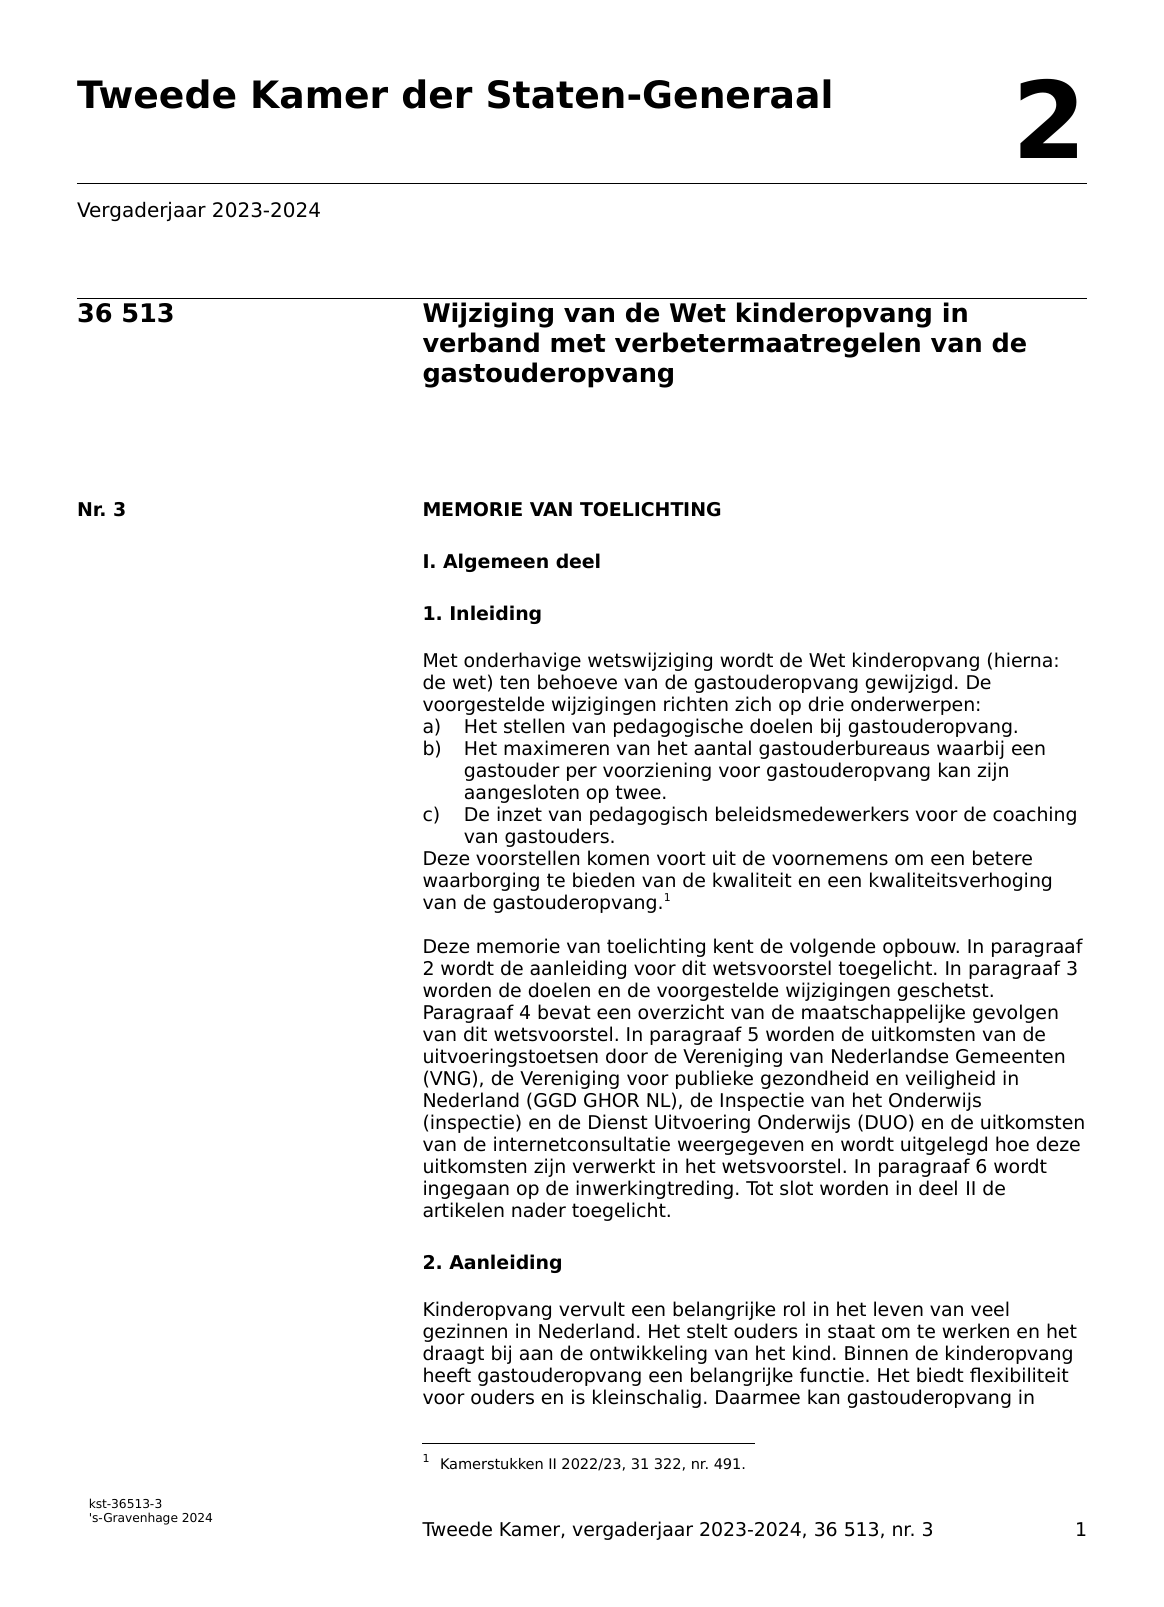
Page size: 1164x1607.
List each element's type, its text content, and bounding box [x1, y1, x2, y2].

text Kinderopvang vervult een belangrijke rol in het leven van veel gezinnen in Nederland. Het stelt ouders in staat om te werken en het draagt bij aan de ontwikkeling van het kind. Binnen de kinderopvang heeft gastouderopvang een belangrijke functie. Het biedt flexibiliteit voor ouders en is kleinschalig. Daarmee kan gastouderopvang in [422, 1299, 1087, 1408]
text Met onderhavige wetswijziging wordt de Wet kinderopvang (hierna: de wet) ten behoeve van de gastouderopvang gewijzigd. De voorgestelde wijzigingen richten zich op drie onderwerpen: [422, 650, 1087, 716]
subtitle Nr. 3 MEMORIE VAN TOELICHTING [77, 499, 1087, 521]
subtitle 36 513 Wijziging van de Wet kinderopvang in verband met verbetermaatregelen van de gastouderopvang [77, 299, 1087, 388]
table_header Tweede Kamer der Staten-Generaal [77, 59, 886, 183]
text a) Het stellen van pedagogische doelen bij gastouderopvang. [422, 716, 1087, 738]
text 's-Gravenhage 2024 [88, 1511, 323, 1525]
subtitle I. Algemeen deel [422, 551, 1087, 573]
text kst-36513-3 [88, 1497, 323, 1511]
subtitle 2. Aanleiding [422, 1252, 1087, 1274]
text c) De inzet van pedagogisch beleidsmedewerkers voor de coaching van gastouders. [422, 804, 1087, 848]
table_cell Vergaderjaar 2023-2024 [77, 184, 1087, 298]
text b) Het maximeren van het aantal gastouderbureaus waarbij een gastouder per voorziening voor gastouderopvang kan zijn aangesloten op twee. [422, 738, 1087, 804]
table_header 2 [886, 59, 1087, 183]
text Kamerstukken II 2022/23, 31 322, nr. 491. [422, 1452, 1087, 1474]
subtitle 1. Inleiding [422, 603, 1087, 625]
text Deze memorie van toelichting kent de volgende opbouw. In paragraaf 2 wordt de aanleiding voor dit wetsvoorstel toegelicht. In paragraaf 3 worden de doelen en de voorgestelde wijzigingen geschetst. Paragraaf 4 bevat een overzicht van de maatschappelijke gevolgen van dit wetsvoorstel. In paragraaf 5 worden de uitkomsten van de uitvoeringstoetsen door de Vereniging van Nederlandse Gemeenten (VNG), de Vereniging voor publieke gezondheid en veiligheid in Nederland (GGD GHOR NL), de Inspectie van het Onderwijs (inspectie) en de Dienst Uitvoering Onderwijs (DUO) en de uitkomsten van de internetconsultatie weergegeven en wordt uitgelegd hoe deze uitkomsten zijn verwerkt in het wetsvoorstel. In paragraaf 6 wordt ingegaan op de inwerkingtreding. Tot slot worden in deel II de artikelen nader toegelicht. [422, 936, 1087, 1222]
text Deze voorstellen komen voort uit de voornemens om een betere waarborging te bieden van de kwaliteit en een kwaliteitsverhoging van de gastouderopvang. [422, 848, 1087, 914]
